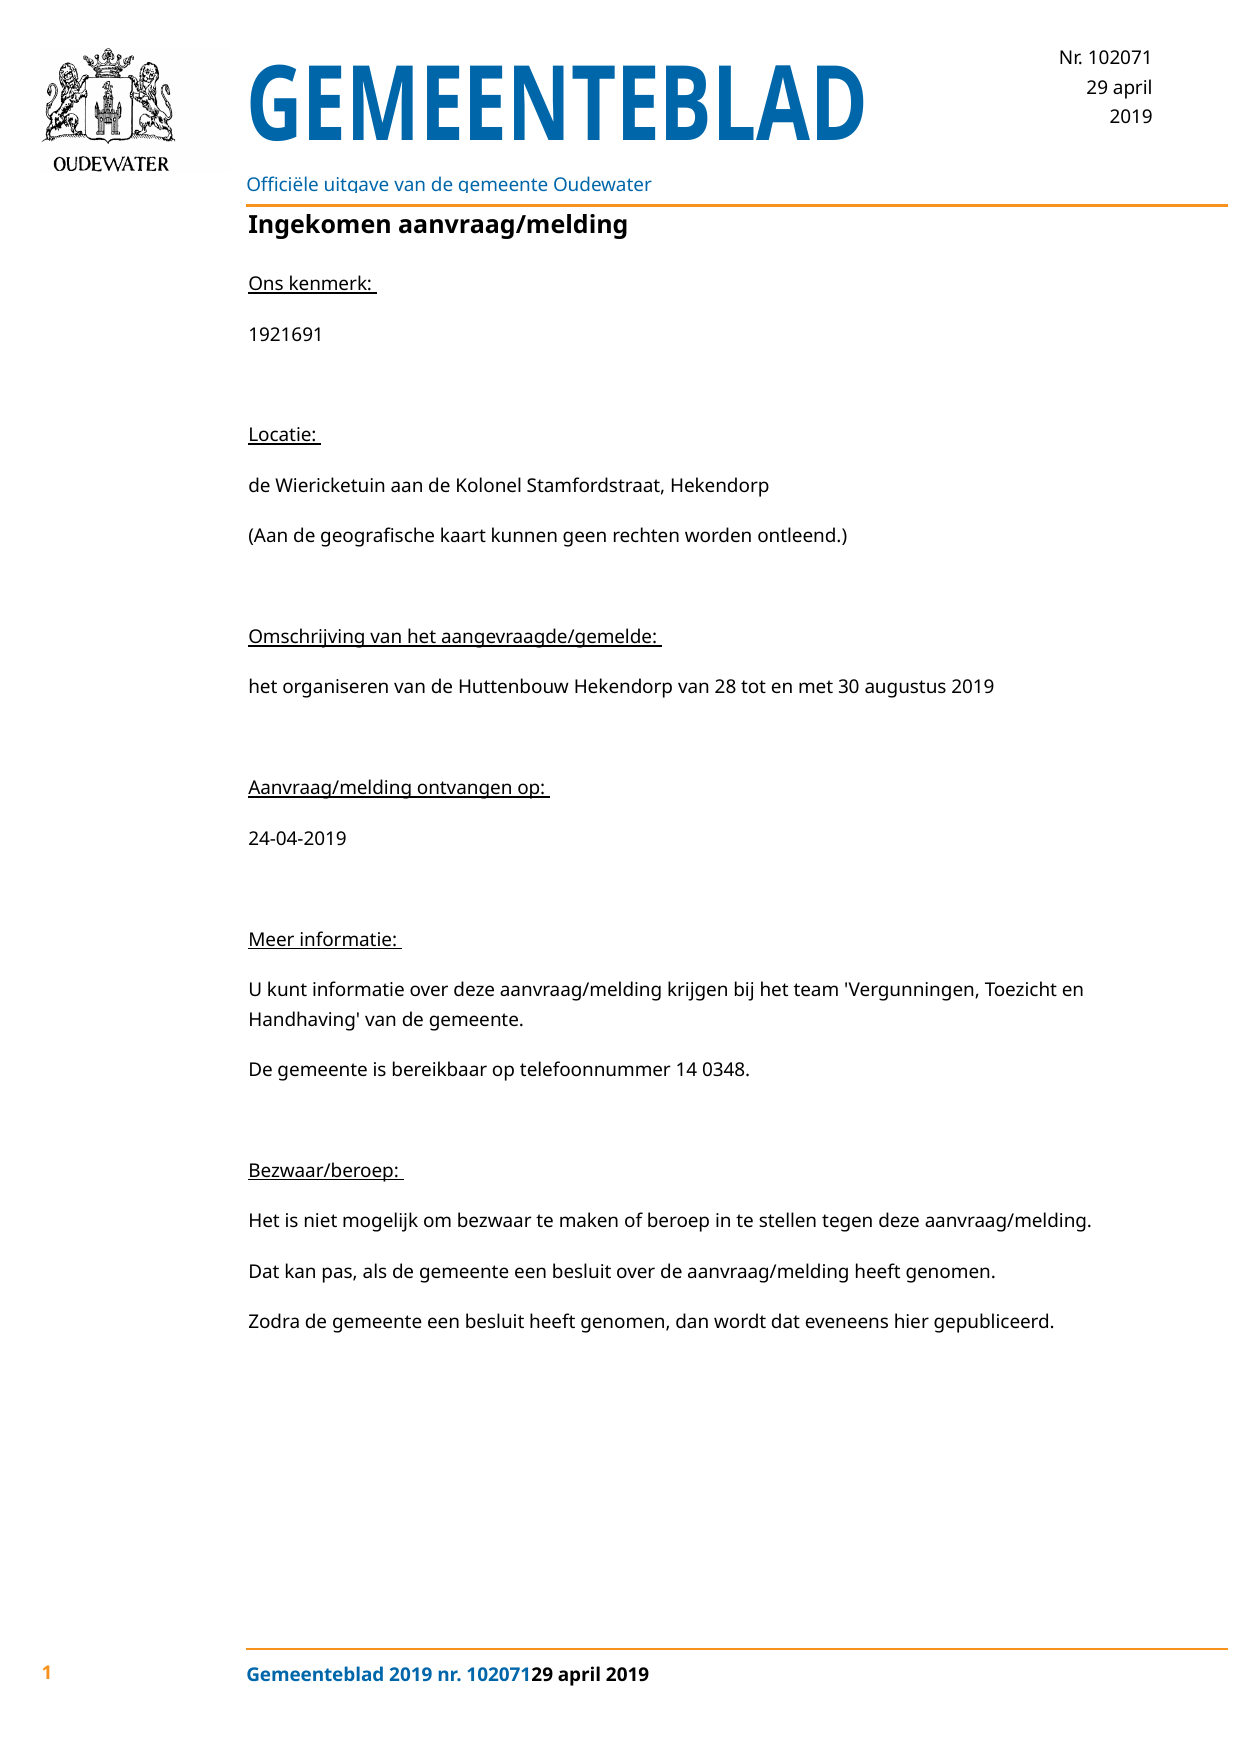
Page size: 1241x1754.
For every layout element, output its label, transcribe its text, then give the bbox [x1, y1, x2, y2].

text 1921691 [248, 321, 1152, 346]
text Ons kenmerk: [248, 270, 1152, 296]
text Locatie: [248, 422, 1152, 447]
text Dat kan pas, als de gemeente een besluit over de aanvraag/melding heeft genomen. [248, 1258, 1152, 1283]
text (Aan de geografische kaart kunnen geen rechten worden ontleend.) [248, 522, 1152, 548]
text Zodra de gemeente een besluit heeft genomen, dan wordt dat eveneens hier gepubliceerd. [248, 1308, 1152, 1334]
text Bezwaar/beroep: [248, 1157, 1152, 1183]
text Aanvraag/melding ontvangen op: [248, 774, 1152, 800]
text Ingekomen aanvraag/melding [248, 207, 1152, 241]
text U kunt informatie over deze aanvraag/melding krijgen bij het team 'Vergunningen, Toezicht en Handhaving' van de gemeente. [248, 976, 1152, 1031]
text Omschrijving van het aangevraagde/gemelde: [248, 623, 1152, 649]
text het organiseren van de Huttenbouw Hekendorp van 28 tot en met 30 augustus 2019 [248, 674, 1152, 699]
text De gemeente is bereikbaar op telefoonnummer 14 0348. [248, 1056, 1152, 1082]
text Meer informatie: [248, 926, 1152, 951]
text Het is niet mogelijk om bezwaar te maken of beroep in te stellen tegen deze aanvraag/melding. [248, 1207, 1152, 1233]
text de Wiericketuin aan de Kolonel Stamfordstraat, Hekendorp [248, 472, 1152, 498]
text 24-04-2019 [248, 825, 1152, 851]
picture [41, 47, 231, 172]
